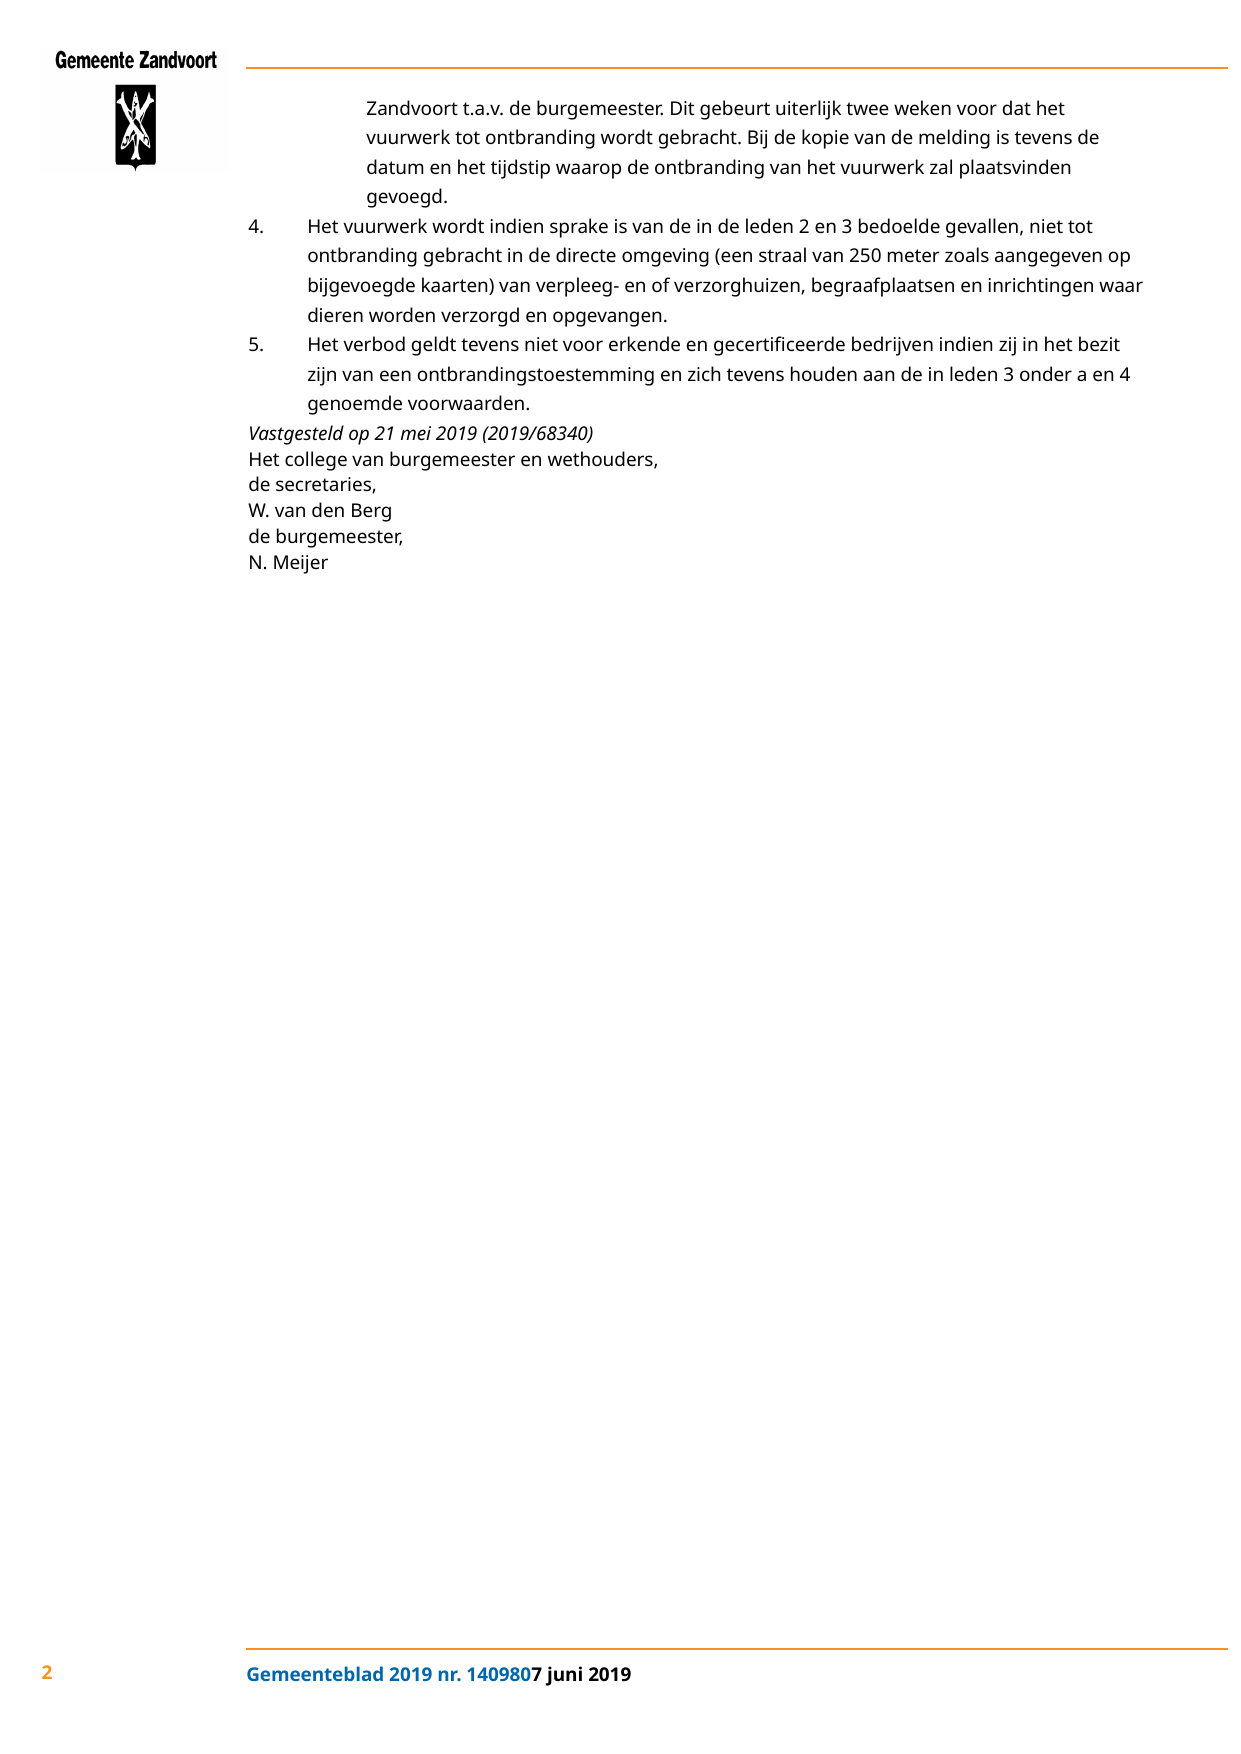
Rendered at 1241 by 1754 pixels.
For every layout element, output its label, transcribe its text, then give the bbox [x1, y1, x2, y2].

text de burgemeester, [248, 523, 1152, 549]
picture [41, 47, 231, 172]
list Het vuurwerk wordt indien sprake is van de in de leden 2 en 3 bedoelde gevallen, niet tot ontbranding gebracht in de directe omgeving (een straal van 250 meter zoals aangegeven op bijgevoegde kaarten) van verpleeg- en of verzorghuizen, begraafplaatsen en inrichtingen waar dieren worden verzorgd en opgevangen. [248, 213, 1152, 328]
list Het verbod geldt tevens niet voor erkende en gecertificeerde bedrijven indien zij in het bezit zijn van een ontbrandingstoestemming en zich tevens houden aan de in leden 3 onder a en 4 genoemde voorwaarden. [248, 331, 1152, 416]
text Het college van burgemeester en wethouders, [248, 446, 1152, 472]
text Vastgesteld op 21 mei 2019 (2019/68340) [248, 420, 1152, 446]
text N. Meijer [248, 549, 1152, 574]
text de secretaries, [248, 472, 1152, 497]
list Zandvoort t.a.v. de burgemeester. Dit gebeurt uiterlijk twee weken voor dat het vuurwerk tot ontbranding wordt gebracht. Bij de kopie van de melding is tevens de datum en het tijdstip waarop de ontbranding van het vuurwerk zal plaatsvinden gevoegd. [307, 95, 1152, 209]
text W. van den Berg [248, 497, 1152, 523]
